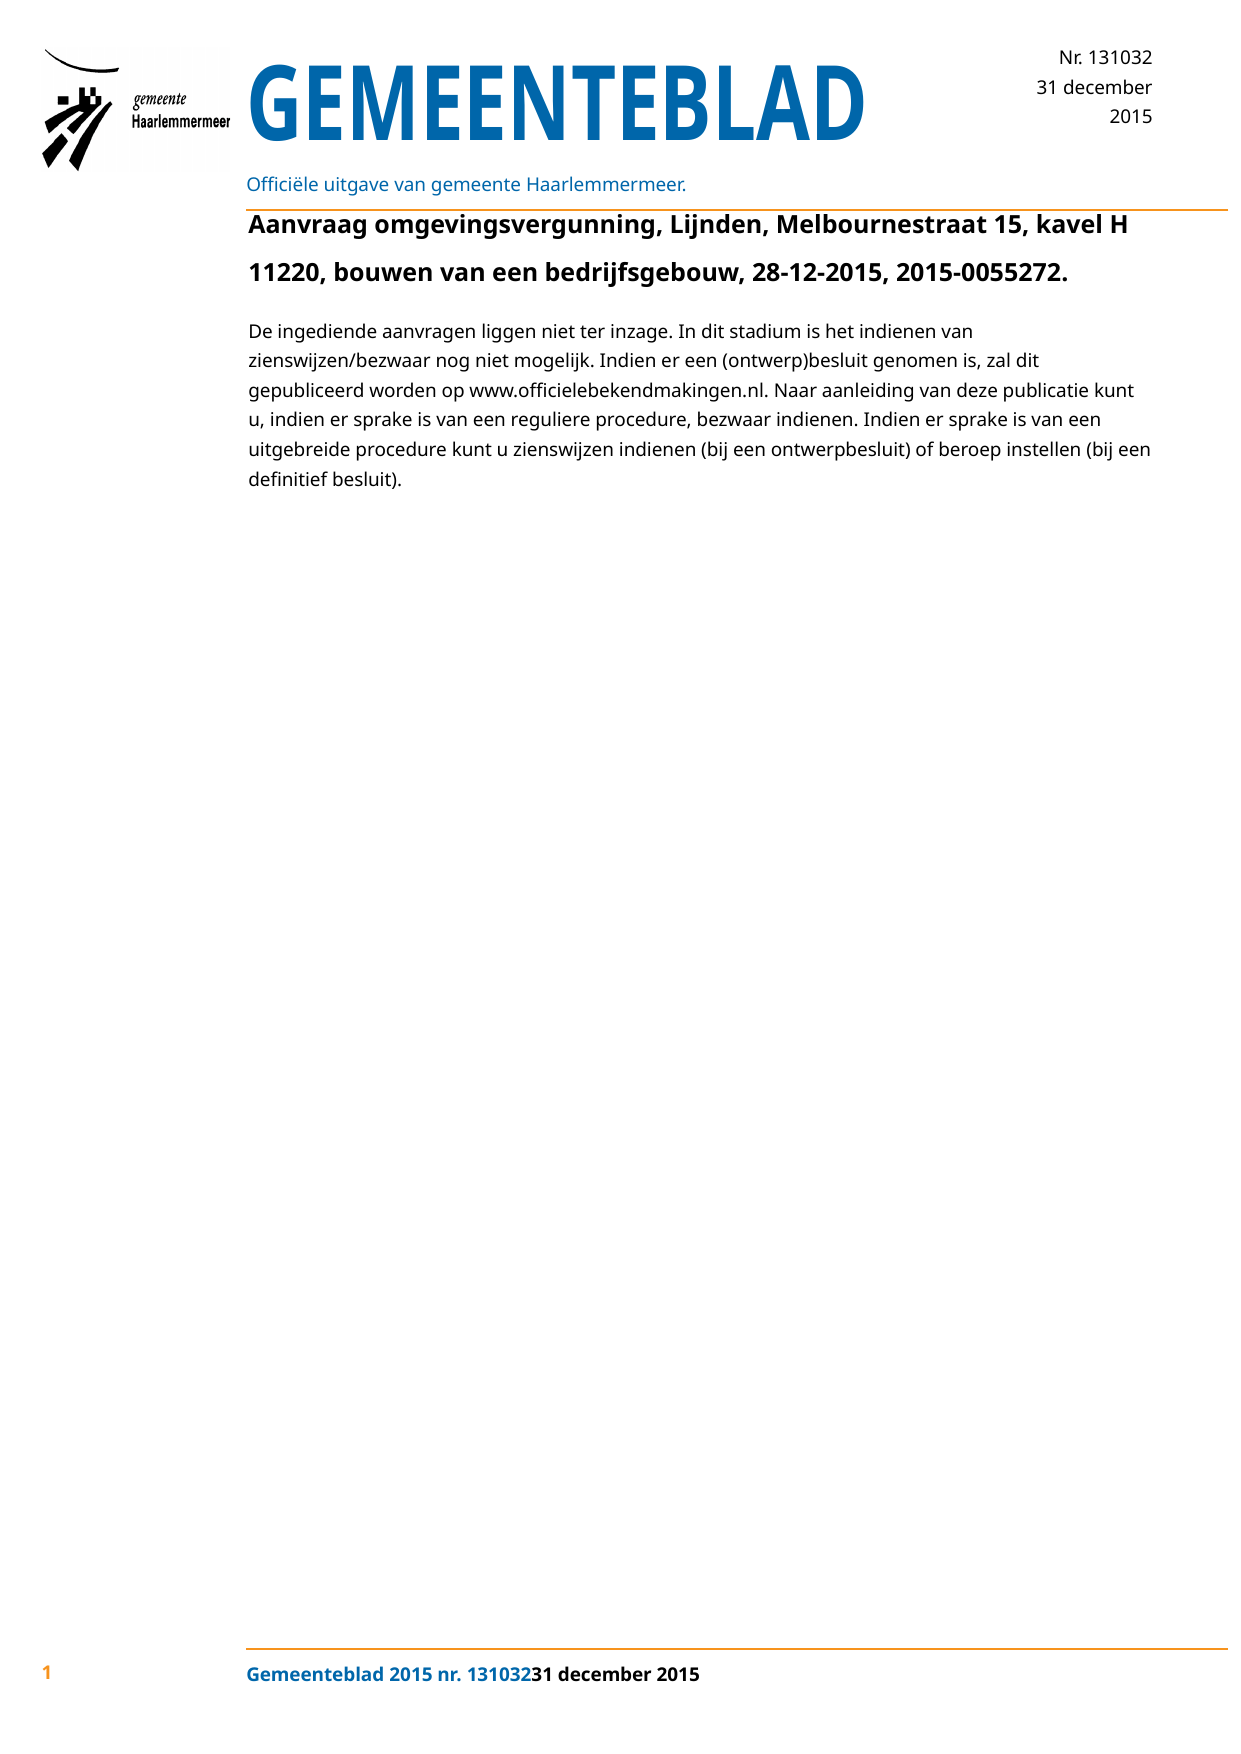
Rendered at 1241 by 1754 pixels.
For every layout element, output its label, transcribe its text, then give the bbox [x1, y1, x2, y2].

text De ingediende aanvragen liggen niet ter inzage. In dit stadium is het indienen van zienswijzen/bezwaar nog niet mogelijk. Indien er een (ontwerp)besluit genomen is, zal dit gepubliceerd worden op www.officielebekendmakingen.nl. Naar aanleiding van deze publicatie kunt u, indien er sprake is van een reguliere procedure, bezwaar indienen. Indien er sprake is van een uitgebreide procedure kunt u zienswijzen indienen (bij een ontwerpbesluit) of beroep instellen (bij een definitief besluit). [248, 318, 1152, 492]
picture [41, 47, 231, 172]
text Aanvraag omgevingsvergunning, Lijnden, Melbournestraat 15, kavel H 11220, bouwen van een bedrijfsgebouw, 28-12-2015, 2015-0055272. [248, 211, 1152, 288]
